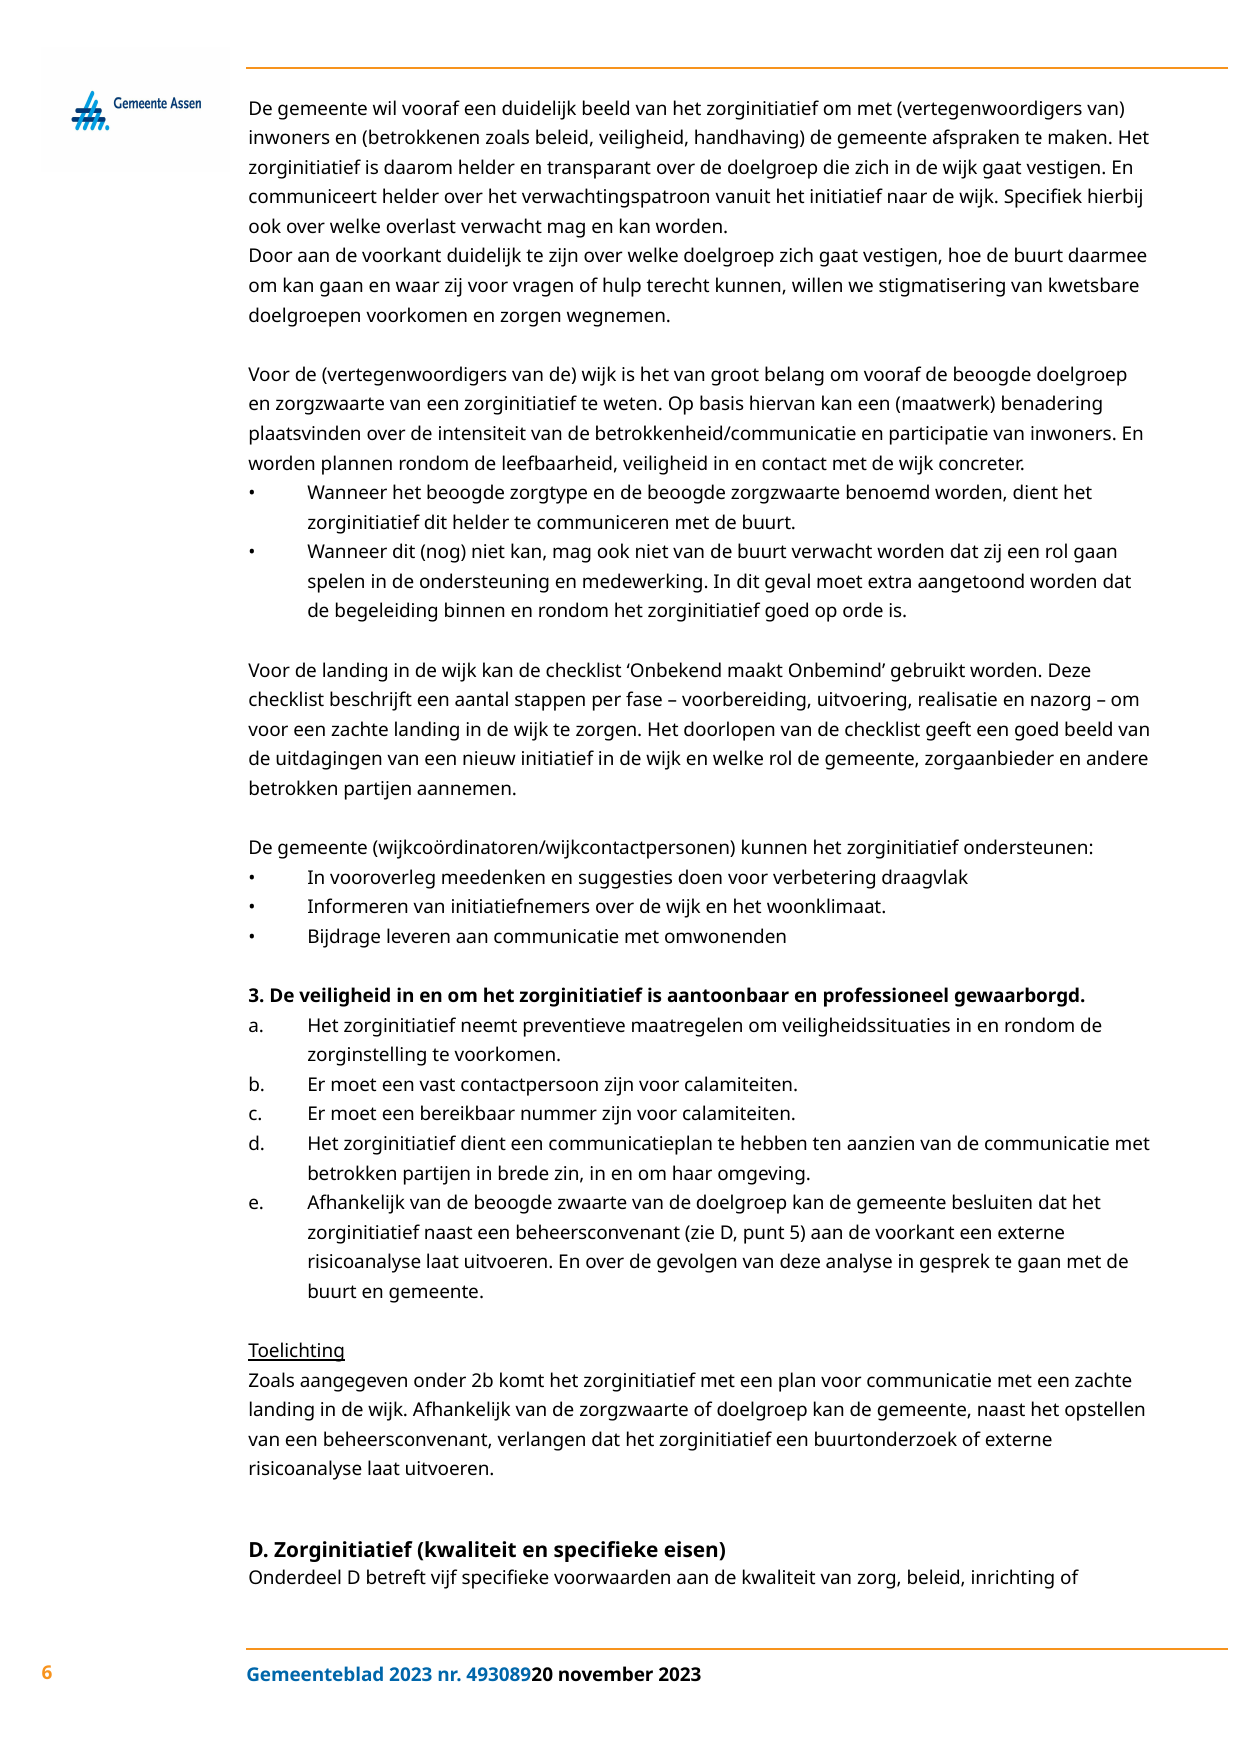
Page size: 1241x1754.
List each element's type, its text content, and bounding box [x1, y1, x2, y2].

list Afhankelijk van de beoogde zwaarte van de doelgroep kan de gemeente besluiten dat het zorginitiatief naast een beheersconvenant (zie D, punt 5) aan de voorkant een externe risicoanalyse laat uitvoeren. En over de gevolgen van deze analyse in gesprek te gaan met de buurt en gemeente. [248, 1189, 1152, 1304]
list Er moet een bereikbaar nummer zijn voor calamiteiten. [248, 1101, 1152, 1126]
list Informeren van initiatiefnemers over de wijk en het woonklimaat. [248, 893, 1152, 919]
text Voor de landing in de wijk kan de checklist ‘Onbekend maakt Onbemind’ gebruikt worden. Deze checklist beschrijft een aantal stappen per fase – voorbereiding, uitvoering, realisatie en nazorg – om voor een zachte landing in de wijk te zorgen. Het doorlopen van de checklist geeft een goed beeld van de uitdagingen van een nieuw initiatief in de wijk en welke rol de gemeente, zorgaanbieder en andere betrokken partijen aannemen. [248, 657, 1152, 801]
text Voor de (vertegenwoordigers van de) wijk is het van groot belang om vooraf de beoogde doelgroep en zorgzwaarte van een zorginitiatief te weten. Op basis hiervan kan een (maatwerk) benadering plaatsvinden over de intensiteit van de betrokkenheid/communicatie en participatie van inwoners. En worden plannen rondom de leefbaarheid, veiligheid in en contact met de wijk concreter. [248, 361, 1152, 476]
text De gemeente wil vooraf een duidelijk beeld van het zorginitiatief om met (vertegenwoordigers van) inwoners en (betrokkenen zoals beleid, veiligheid, handhaving) de gemeente afspraken te maken. Het zorginitiatief is daarom helder en transparant over de doelgroep die zich in de wijk gaat vestigen. En communiceert helder over het verwachtingspatroon vanuit het initiatief naar de wijk. Specifiek hierbij ook over welke overlast verwacht mag en kan worden. [248, 95, 1152, 239]
list Wanneer het beoogde zorgtype en de beoogde zorgzwaarte benoemd worden, dient het zorginitiatief dit helder te communiceren met de buurt. [248, 479, 1152, 535]
text Zoals aangegeven onder 2b komt het zorginitiatief met een plan voor communicatie met een zachte landing in de wijk. Afhankelijk van de zorgzwaarte of doelgroep kan de gemeente, naast het opstellen van een beheersconvenant, verlangen dat het zorginitiatief een buurtonderzoek of externe risicoanalyse laat uitvoeren. [248, 1367, 1152, 1481]
text Onderdeel D betreft vijf specifieke voorwaarden aan de kwaliteit van zorg, beleid, inrichting of [248, 1564, 1152, 1590]
text Toelichting [248, 1337, 1152, 1363]
picture [41, 47, 231, 172]
list In vooroverleg meedenken en suggesties doen voor verbetering draagvlak [248, 864, 1152, 890]
list Het zorginitiatief neemt preventieve maatregelen om veiligheidssituaties in en rondom de zorginstelling te voorkomen. [248, 1012, 1152, 1067]
list Het zorginitiatief dient een communicatieplan te hebben ten aanzien van de communicatie met betrokken partijen in brede zin, in en om haar omgeving. [248, 1130, 1152, 1186]
text D. Zorginitiatief (kwaliteit en specifieke eisen) [248, 1536, 1152, 1564]
text Door aan de voorkant duidelijk te zijn over welke doelgroep zich gaat vestigen, hoe de buurt daarmee om kan gaan en waar zij voor vragen of hulp terecht kunnen, willen we stigmatisering van kwetsbare doelgroepen voorkomen en zorgen wegnemen. [248, 243, 1152, 328]
list Er moet een vast contactpersoon zijn voor calamiteiten. [248, 1071, 1152, 1097]
text De gemeente (wijkcoördinatoren/wijkcontactpersonen) kunnen het zorginitiatief ondersteunen: [248, 834, 1152, 860]
list Wanneer dit (nog) niet kan, mag ook niet van de buurt verwacht worden dat zij een rol gaan spelen in de ondersteuning en medewerking. In dit geval moet extra aangetoond worden dat de begeleiding binnen en rondom het zorginitiatief goed op orde is. [248, 538, 1152, 623]
list Bijdrage leveren aan communicatie met omwonenden [248, 923, 1152, 949]
text 3. De veiligheid in en om het zorginitiatief is aantoonbaar en professioneel gewaarborgd. [248, 982, 1152, 1008]
